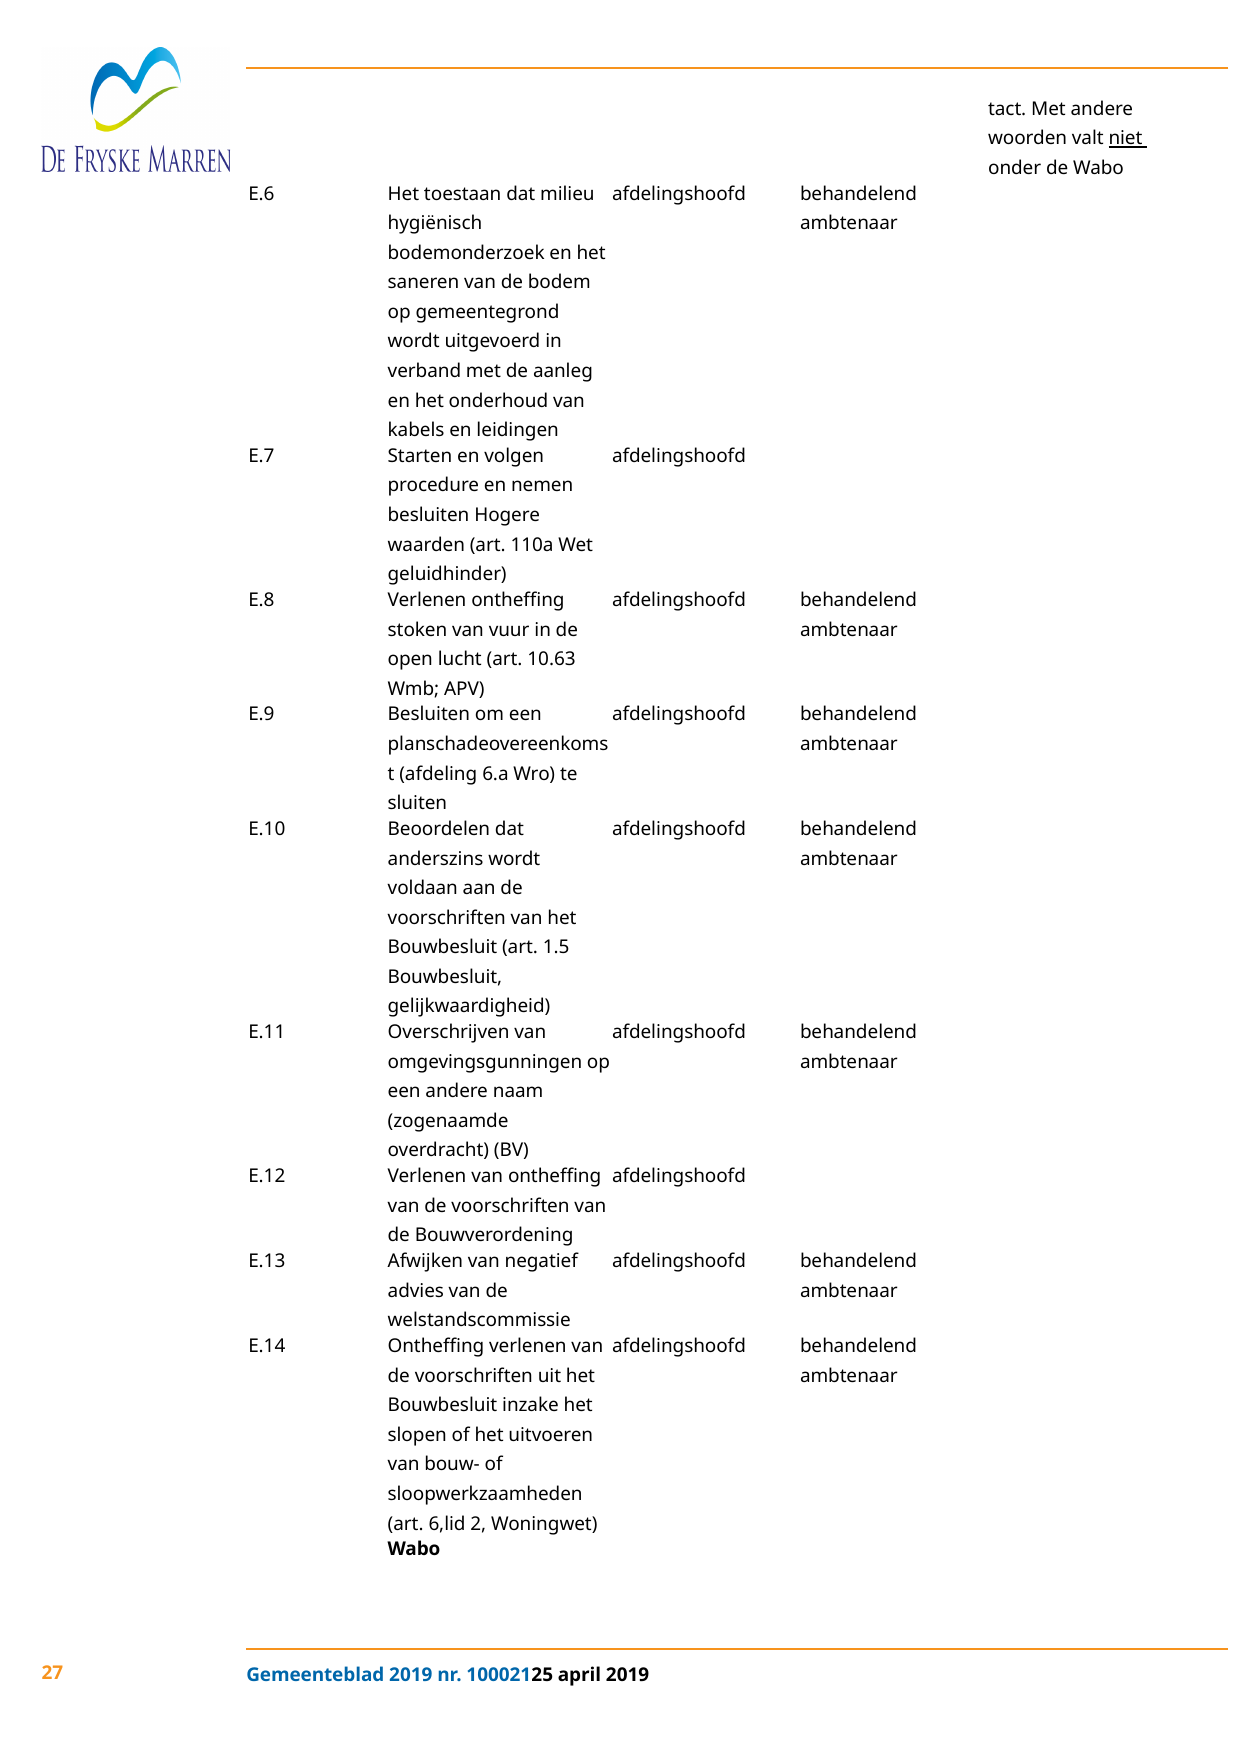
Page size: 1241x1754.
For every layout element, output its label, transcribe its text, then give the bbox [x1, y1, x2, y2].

table_cell afdelingshoofd [612, 586, 800, 701]
table_cell Beoordelen dat anderszins wordt voldaan aan de voorschriften van het Bouwbesluit (art. 1.5 Bouwbesluit, gelijkwaardigheid) [388, 815, 612, 1018]
table_cell [988, 815, 1152, 1018]
table_cell [988, 1163, 1152, 1247]
table_cell E.13 [248, 1247, 387, 1332]
table_cell afdelingshoofd [612, 442, 800, 586]
table_cell E.12 [248, 1163, 387, 1247]
table_cell behandelend ambtenaar [800, 1018, 988, 1162]
table_cell Wabo [388, 1535, 612, 1591]
table_cell behandelend ambtenaar [800, 1332, 988, 1535]
table_cell E.10 [248, 815, 387, 1018]
table_cell Ontheffing verlenen van de voorschriften uit het Bouwbesluit inzake het slopen of het uitvoeren van bouw- of sloopwerkzaamheden (art. 6,lid 2, Woningwet) [388, 1332, 612, 1535]
picture [41, 47, 231, 172]
table_cell afdelingshoofd [612, 180, 800, 442]
table_cell afdelingshoofd [612, 1163, 800, 1247]
table_cell afdelingshoofd [612, 1332, 800, 1535]
table_cell [800, 95, 988, 180]
table_cell afdelingshoofd [612, 1018, 800, 1162]
table_cell [388, 95, 612, 180]
table_cell behandelend ambtenaar [800, 815, 988, 1018]
table_cell [612, 1535, 800, 1591]
table_cell [988, 1018, 1152, 1162]
table_cell Overschrijven van omgevingsgunningen op een andere naam (zogenaamde overdracht) (BV) [388, 1018, 612, 1162]
table_cell E.6 [248, 180, 387, 442]
table_cell [988, 586, 1152, 701]
table_cell Het toestaan dat milieu hygiënisch bodemonderzoek en het saneren van de bodem op gemeentegrond wordt uitgevoerd in verband met de aanleg en het onderhoud van kabels en leidingen [388, 180, 612, 442]
table_cell behandelend ambtenaar [800, 701, 988, 815]
table_cell [612, 95, 800, 180]
table_cell tact. Met andere woorden valt niet onder de Wabo [988, 95, 1152, 180]
table_cell behandelend ambtenaar [800, 1247, 988, 1332]
table_cell Afwijken van negatief advies van de welstandscommissie [388, 1247, 612, 1332]
table_cell [988, 1535, 1152, 1591]
table_cell E.11 [248, 1018, 387, 1162]
table_cell E.7 [248, 442, 387, 586]
table_cell afdelingshoofd [612, 1247, 800, 1332]
table_cell Verlenen van ontheffing van de voorschriften van de Bouwverordening [388, 1163, 612, 1247]
table_cell behandelend ambtenaar [800, 586, 988, 701]
table_cell Starten en volgen procedure en nemen besluiten Hogere waarden (art. 110a Wet geluidhinder) [388, 442, 612, 586]
table_cell [248, 1535, 387, 1591]
table_cell [988, 1247, 1152, 1332]
table_cell E.8 [248, 586, 387, 701]
table_cell Besluiten om een planschadeovereenkomst (afdeling 6.a Wro) te sluiten [388, 701, 612, 815]
table_cell [988, 1332, 1152, 1535]
table_cell Verlenen ontheffing stoken van vuur in de open lucht (art. 10.63 Wmb; APV) [388, 586, 612, 701]
table_cell E.14 [248, 1332, 387, 1535]
table_cell [988, 701, 1152, 815]
table_cell [248, 95, 387, 180]
table_cell [800, 1535, 988, 1591]
table_cell afdelingshoofd [612, 701, 800, 815]
table_cell E.9 [248, 701, 387, 815]
table_cell [988, 442, 1152, 586]
table_cell afdelingshoofd [612, 815, 800, 1018]
table_cell [800, 1163, 988, 1247]
table_cell behandelend ambtenaar [800, 180, 988, 442]
table_cell [988, 180, 1152, 442]
table_cell [800, 442, 988, 586]
